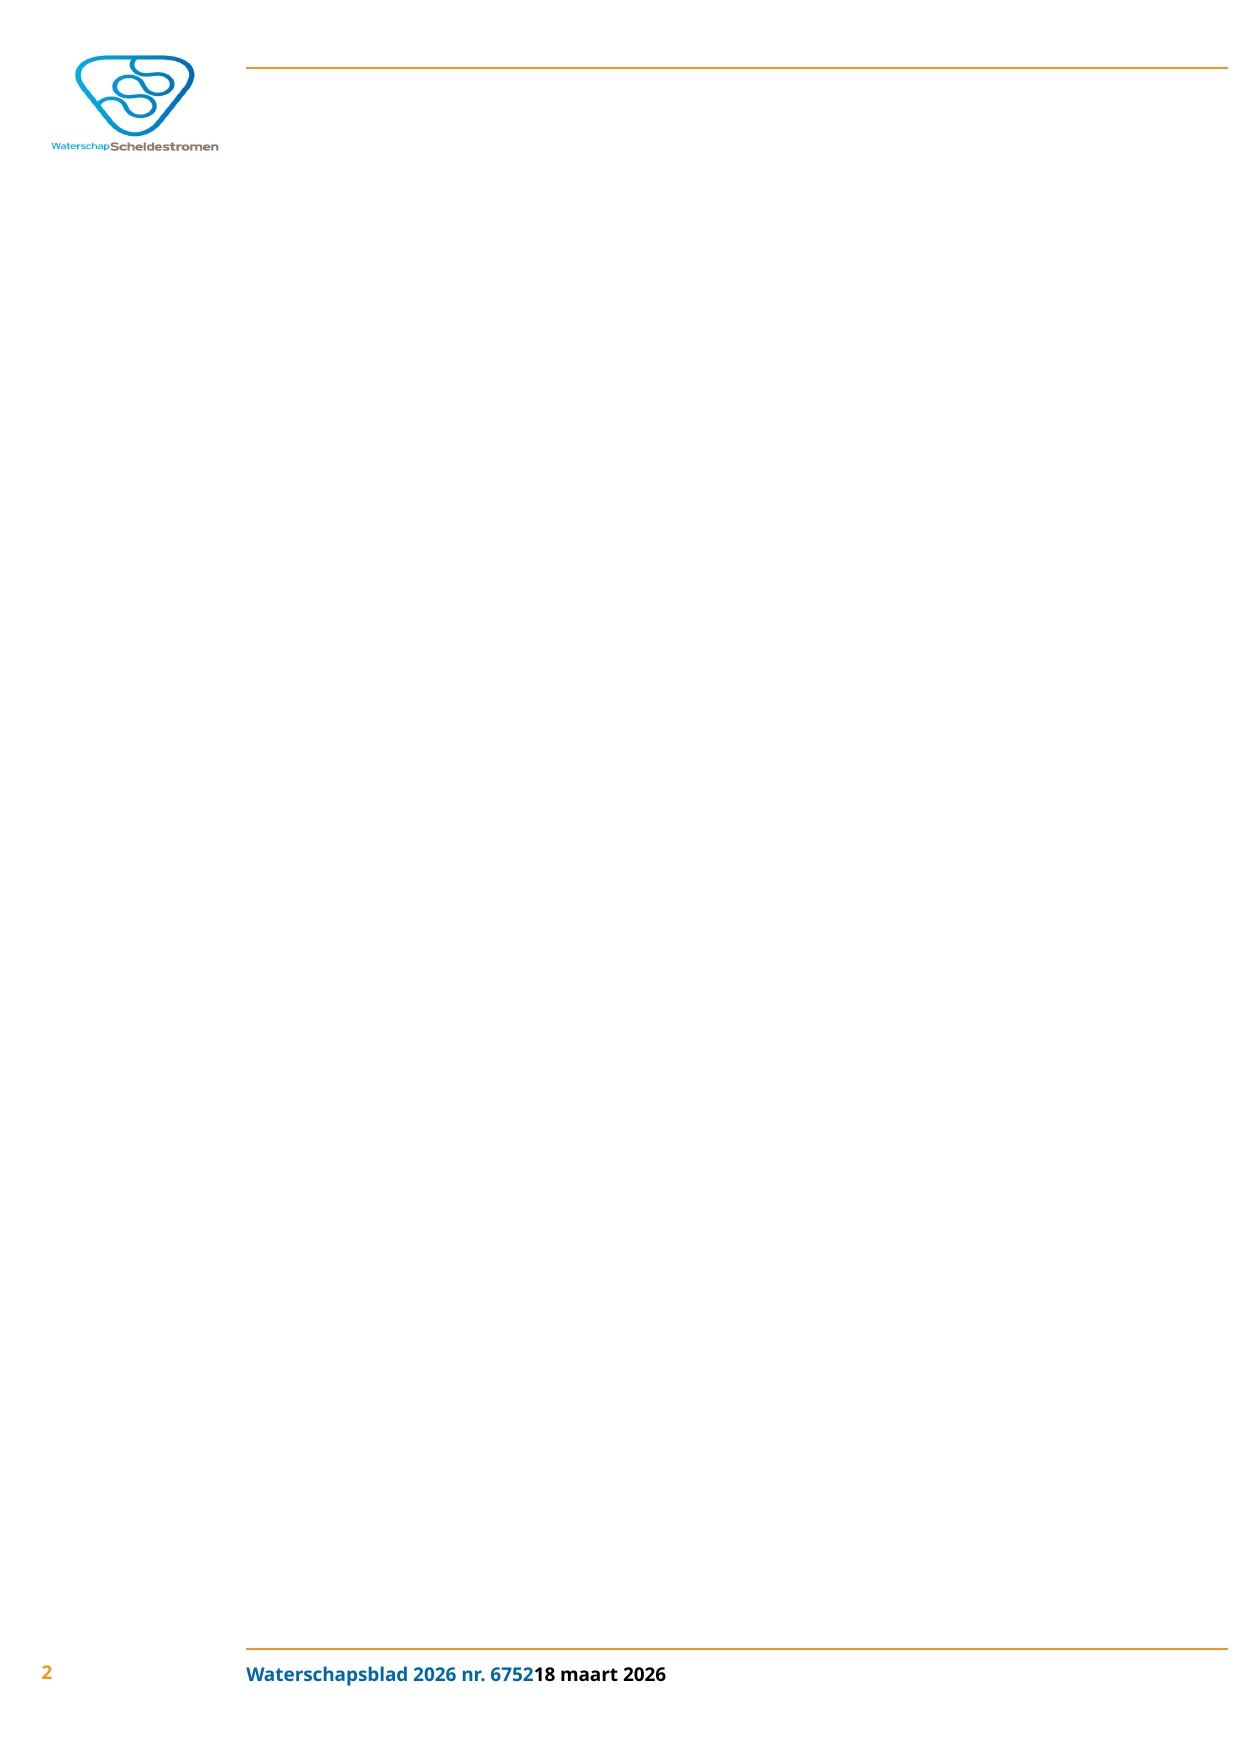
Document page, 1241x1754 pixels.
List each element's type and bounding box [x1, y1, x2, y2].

picture [41, 47, 231, 172]
